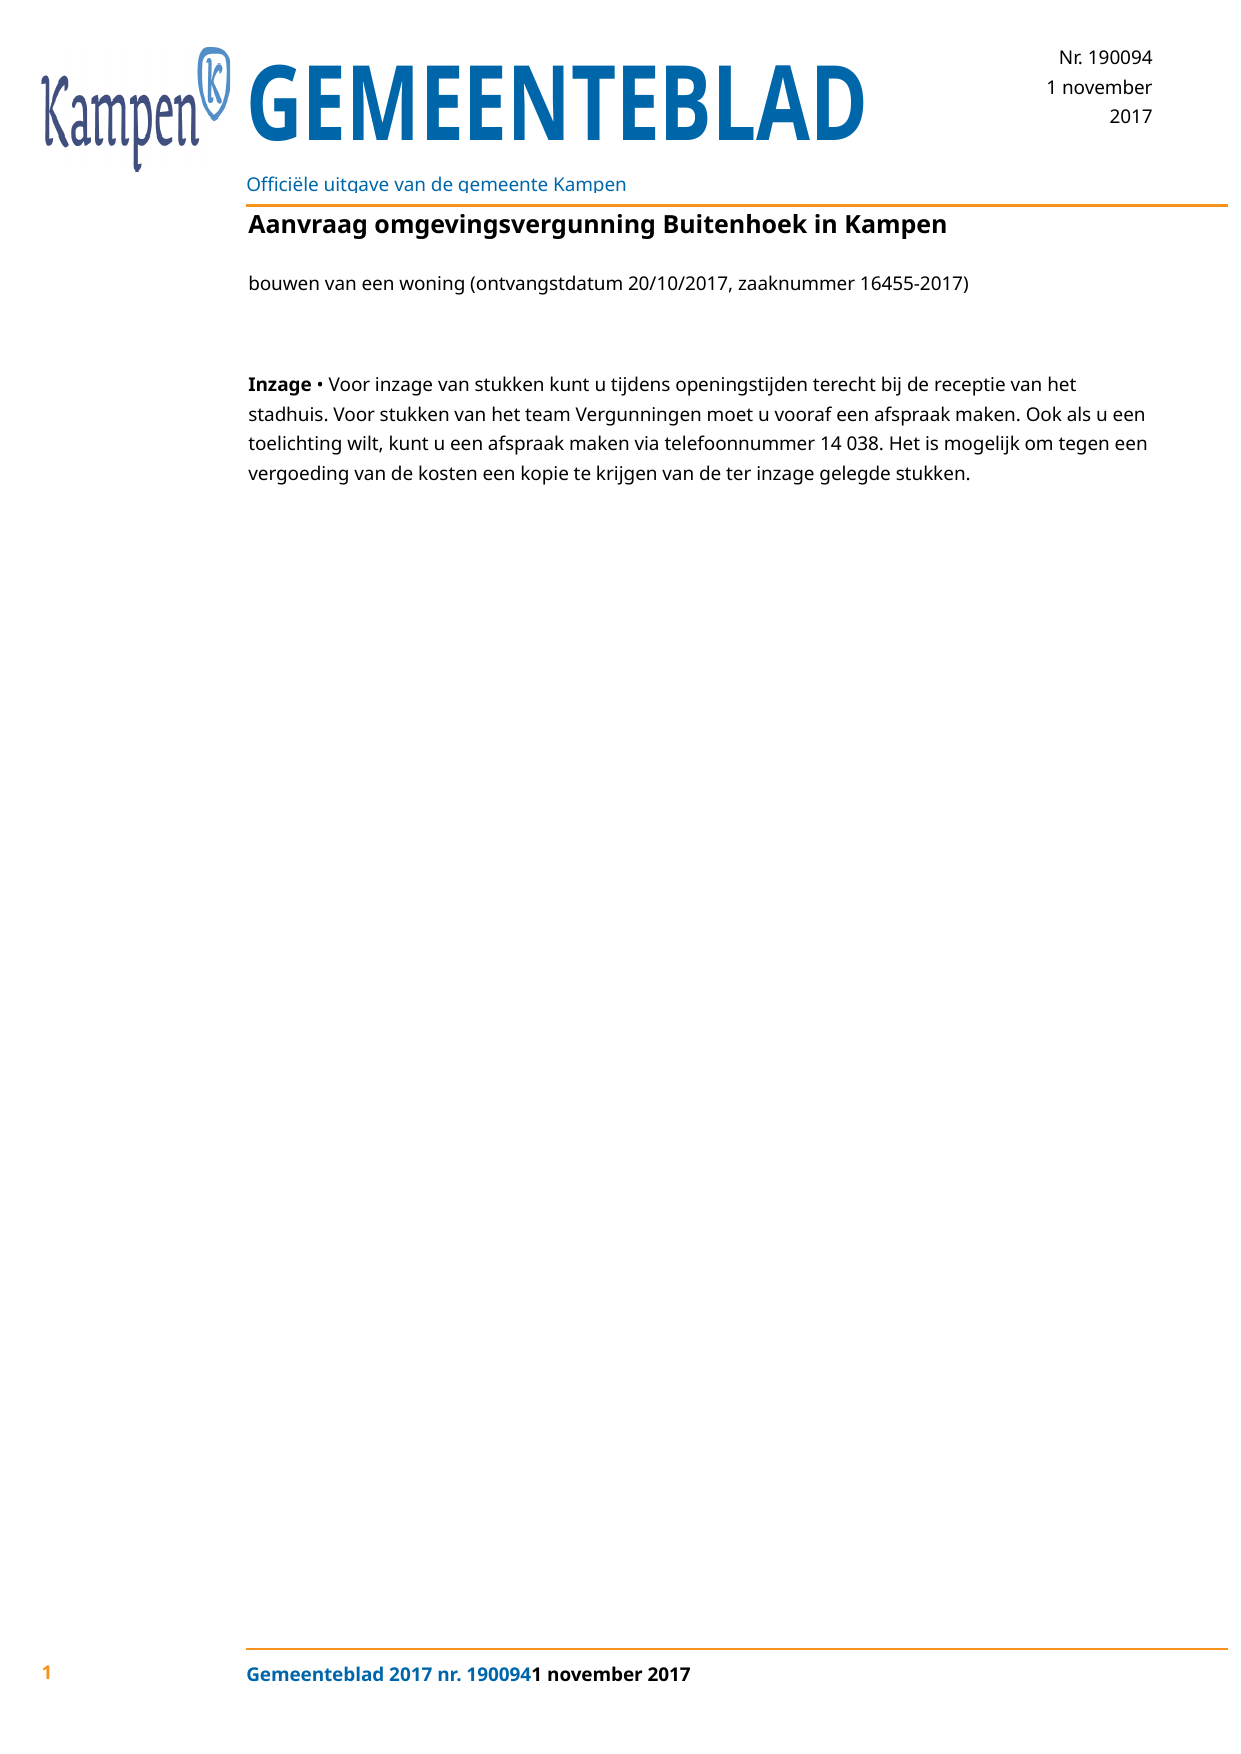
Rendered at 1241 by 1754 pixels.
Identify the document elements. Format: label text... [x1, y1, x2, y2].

picture [41, 47, 231, 172]
text bouwen van een woning (ontvangstdatum 20/10/2017, zaaknummer 16455-2017) [248, 270, 1152, 296]
text Inzage • Voor inzage van stukken kunt u tijdens openingstijden terecht bij de receptie van het stadhuis. Voor stukken van het team Vergunningen moet u vooraf een afspraak maken. Ook als u een toelichting wilt, kunt u een afspraak maken via telefoonnummer 14 038. Het is mogelijk om tegen een vergoeding van de kosten een kopie te krijgen van de ter inzage gelegde stukken. [248, 371, 1152, 486]
text Aanvraag omgevingsvergunning Buitenhoek in Kampen [248, 207, 1152, 241]
